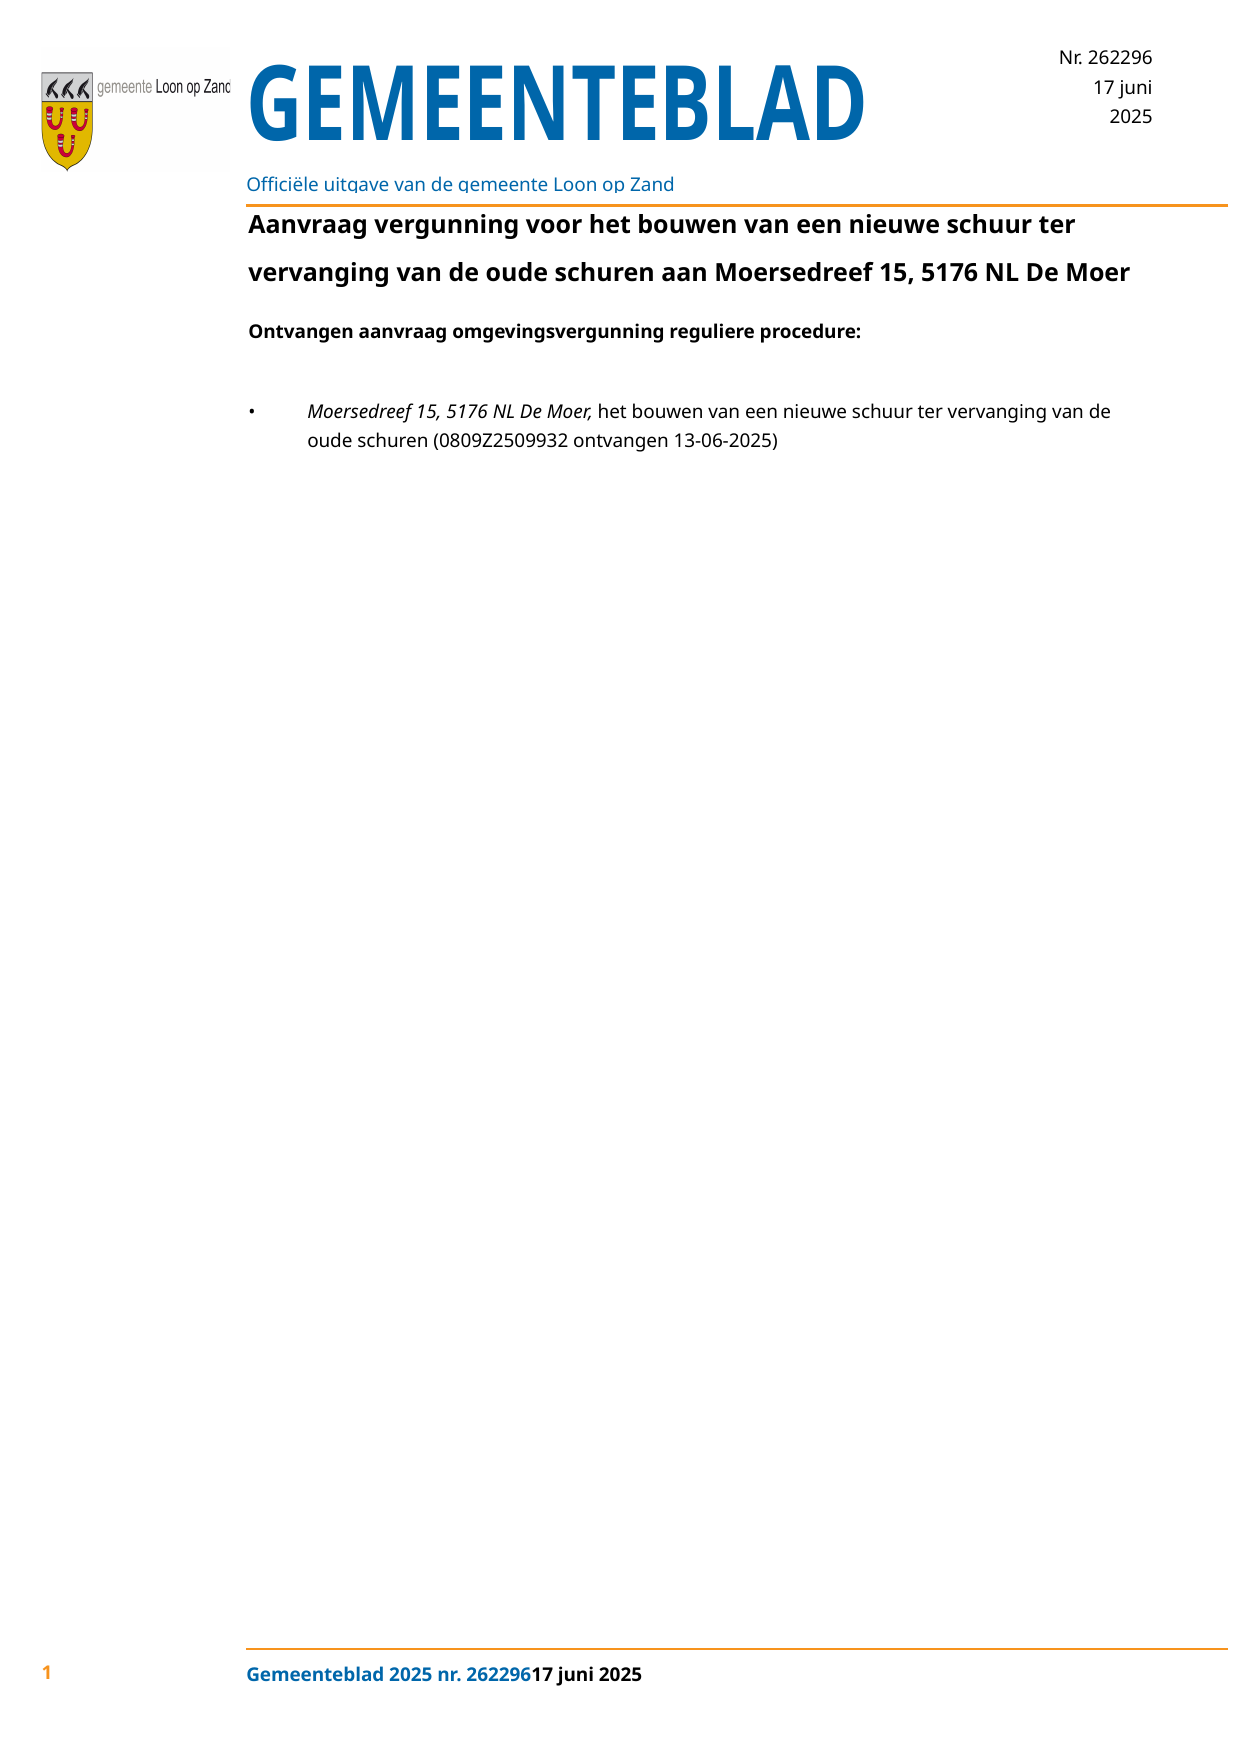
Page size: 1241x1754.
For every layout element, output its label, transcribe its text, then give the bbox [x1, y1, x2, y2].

list Moersedreef 15, 5176 NL De Moer, het bouwen van een nieuwe schuur ter vervanging van de oude schuren (0809Z2509932 ontvangen 13-06-2025) [248, 398, 1152, 453]
text Ontvangen aanvraag omgevingsvergunning reguliere procedure: [248, 318, 1152, 344]
picture [41, 47, 231, 172]
text Aanvraag vergunning voor het bouwen van een nieuwe schuur ter vervanging van de oude schuren aan Moersedreef 15, 5176 NL De Moer [248, 207, 1152, 288]
